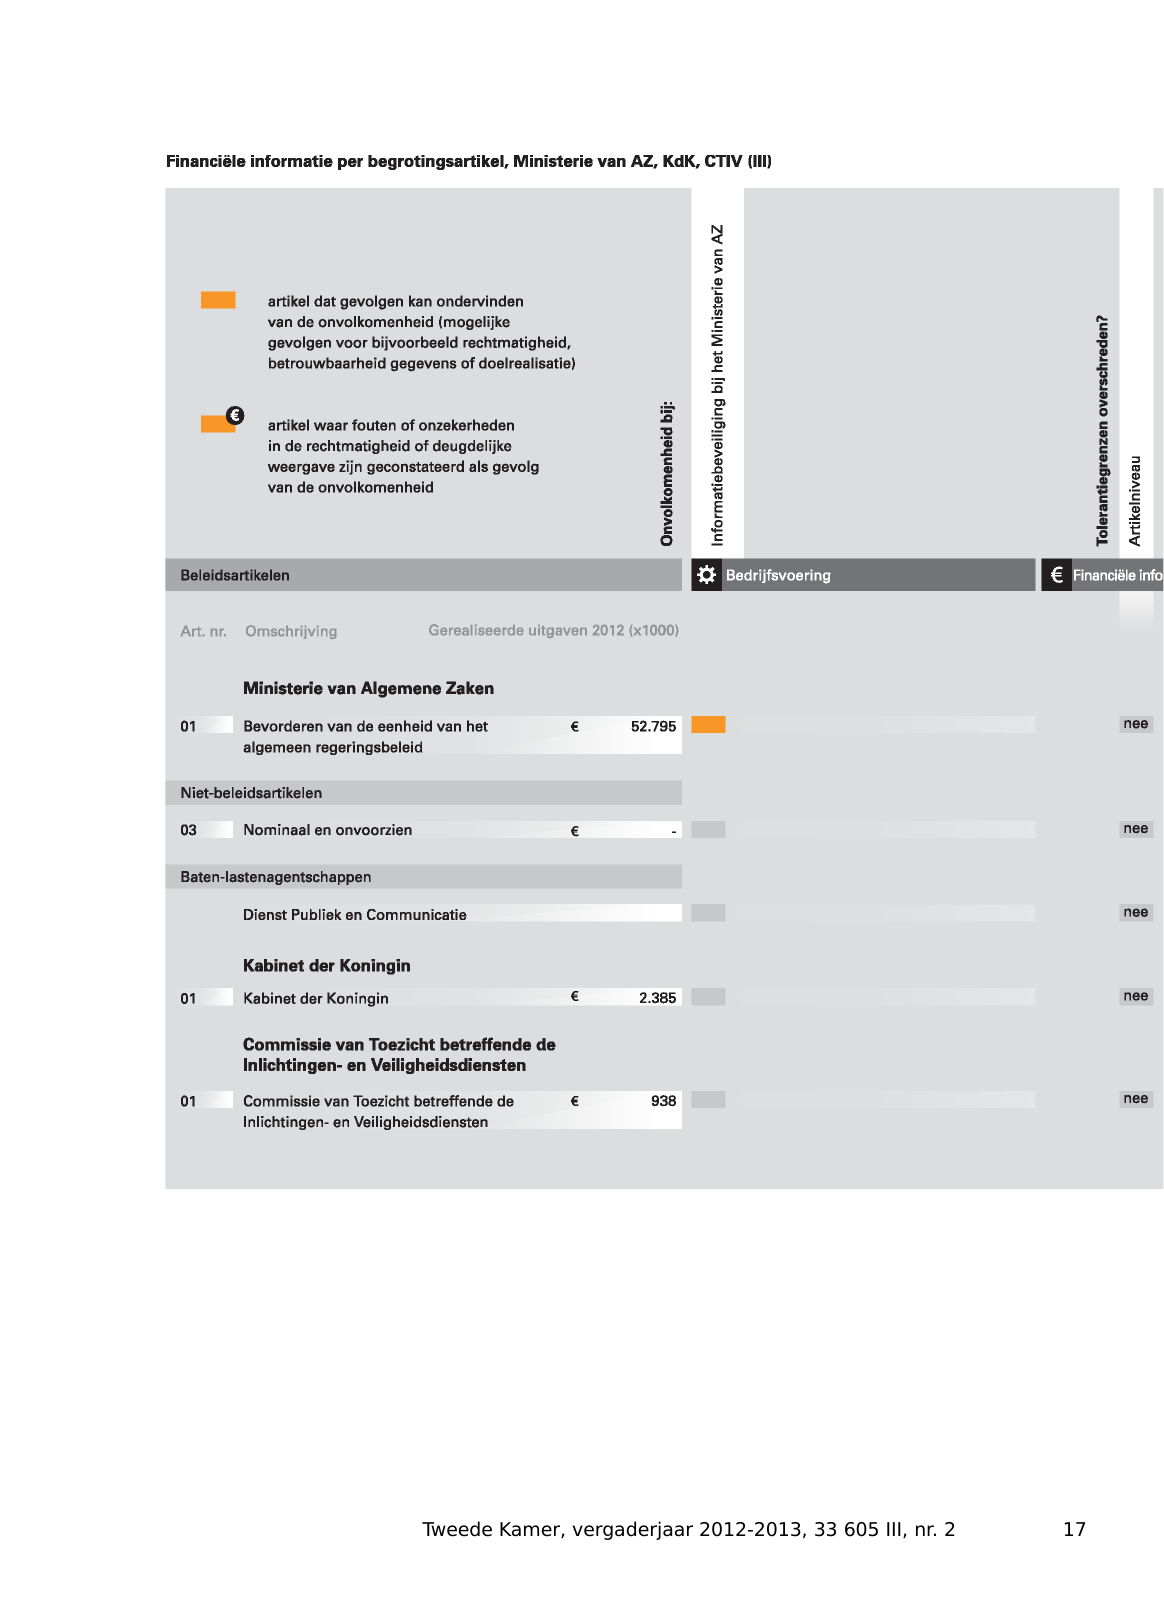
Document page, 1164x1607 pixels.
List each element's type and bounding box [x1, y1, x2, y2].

picture [165, 155, 1164, 1189]
